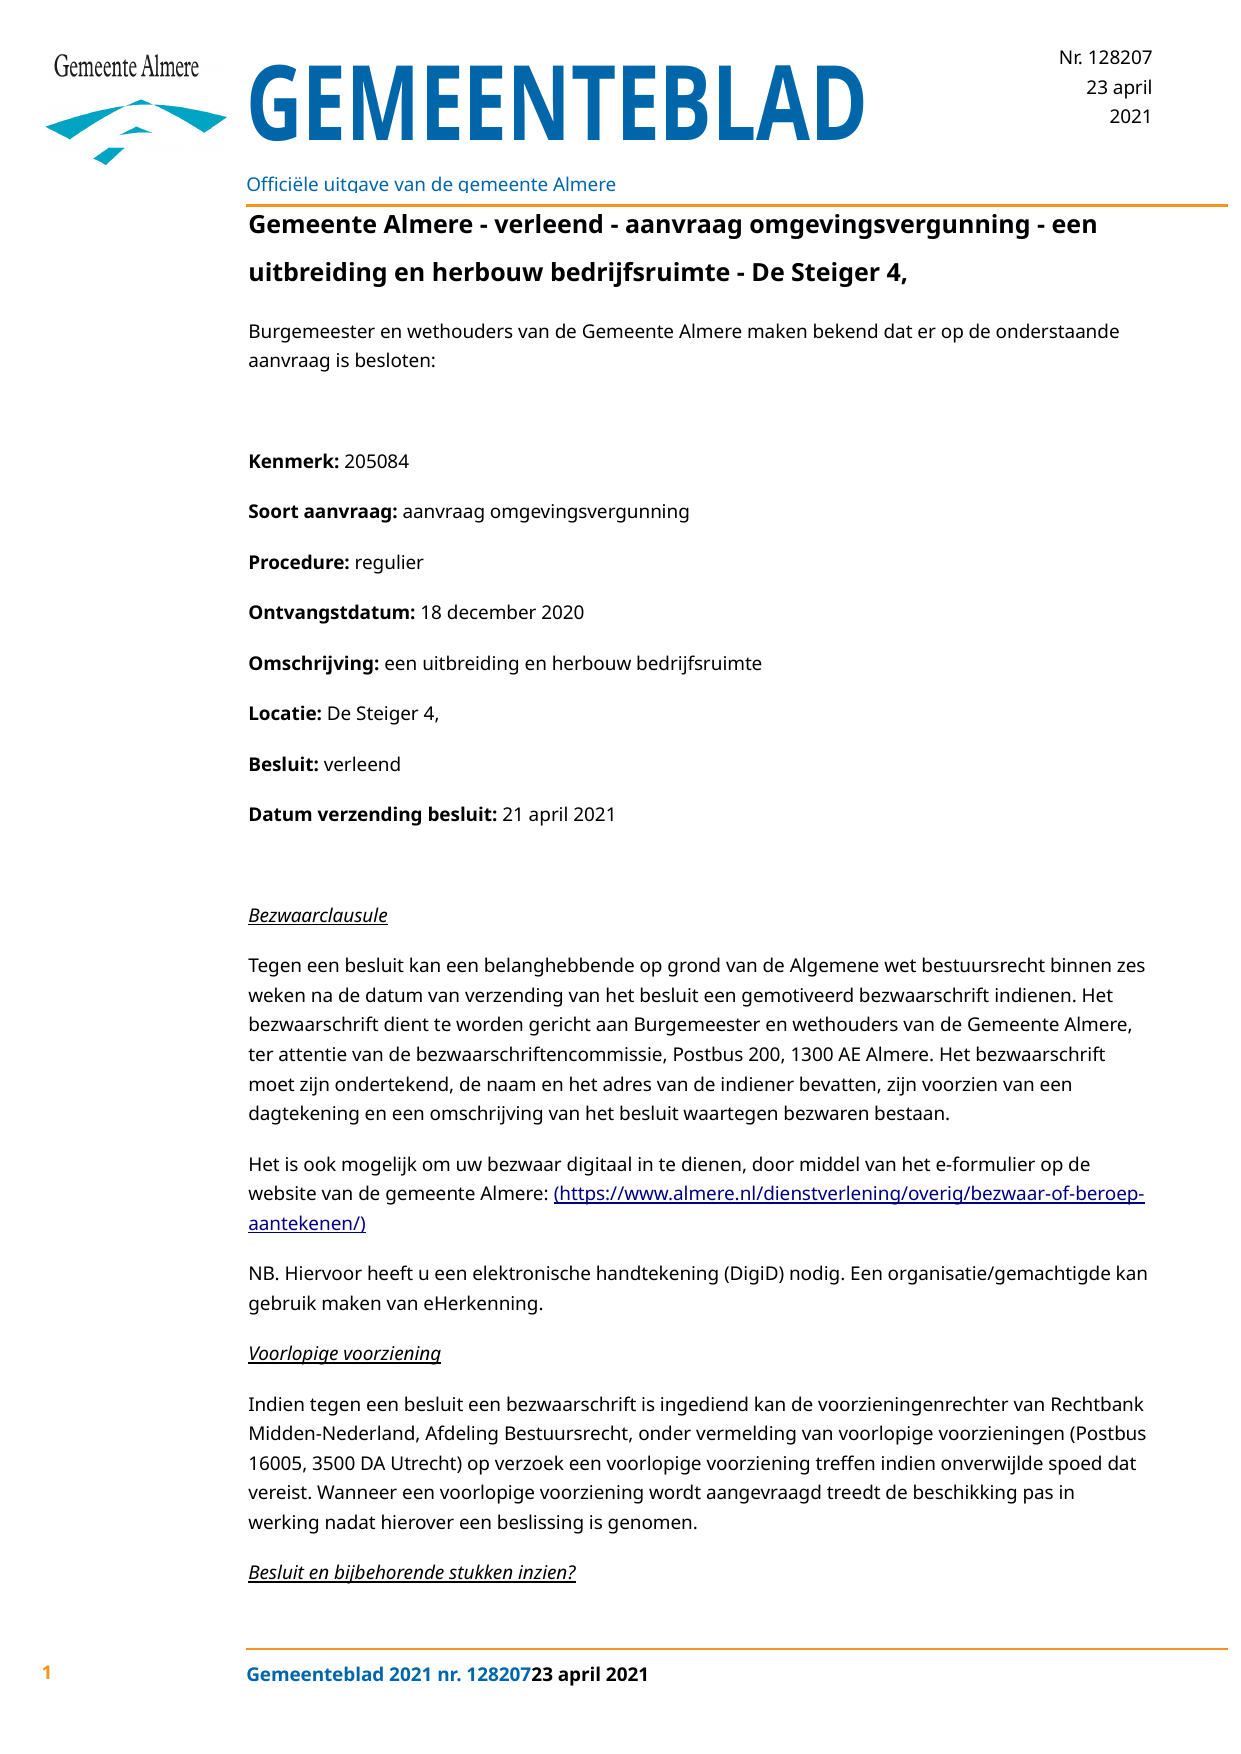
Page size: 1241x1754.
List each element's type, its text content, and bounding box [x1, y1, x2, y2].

text Besluit en bijbehorende stukken inzien? [248, 1559, 1152, 1585]
text Burgemeester en wethouders van de Gemeente Almere maken bekend dat er op de onderstaande aanvraag is besloten: [248, 318, 1152, 373]
text Kenmerk: 205084 [248, 448, 1152, 474]
text Procedure: regulier [248, 549, 1152, 575]
text Tegen een besluit kan een belanghebbende op grond van de Algemene wet bestuursrecht binnen zes weken na de datum van verzending van het besluit een gemotiveerd bezwaarschrift indienen. Het bezwaarschrift dient te worden gericht aan Burgemeester en wethouders van de Gemeente Almere, ter attentie van de bezwaarschriftencommissie, Postbus 200, 1300 AE Almere. Het bezwaarschrift moet zijn ondertekend, de naam en het adres van de indiener bevatten, zijn voorzien van een dagtekening en een omschrijving van het besluit waartegen bezwaren bestaan. [248, 952, 1152, 1126]
text Omschrijving: een uitbreiding en herbouw bedrijfsruimte [248, 650, 1152, 676]
text Voorlopige voorziening [248, 1340, 1152, 1366]
picture [41, 47, 231, 172]
text NB. Hiervoor heeft u een elektronische handtekening (DigiD) nodig. Een organisatie/gemachtigde kan gebruik maken van eHerkenning. [248, 1260, 1152, 1316]
text Gemeente Almere - verleend - aanvraag omgevingsvergunning - een uitbreiding en herbouw bedrijfsruimte - De Steiger 4, [248, 207, 1152, 288]
text Indien tegen een besluit een bezwaarschrift is ingediend kan de voorzieningenrechter van Rechtbank Midden-Nederland, Afdeling Bestuursrecht, onder vermelding van voorlopige voorzieningen (Postbus 16005, 3500 DA Utrecht) op verzoek een voorlopige voorziening treffen indien onverwijlde spoed dat vereist. Wanneer een voorlopige voorziening wordt aangevraagd treedt de beschikking pas in werking nadat hierover een beslissing is genomen. [248, 1391, 1152, 1535]
text Datum verzending besluit: 21 april 2021 [248, 801, 1152, 827]
text Ontvangstdatum: 18 december 2020 [248, 599, 1152, 625]
text Het is ook mogelijk om uw bezwaar digitaal in te dienen, door middel van het e-formulier op de website van de gemeente Almere: (https://www.almere.nl/dienstverlening/overig/bezwaar-of-beroep-aantekenen/) [248, 1151, 1152, 1236]
text Soort aanvraag: aanvraag omgevingsvergunning [248, 499, 1152, 524]
text Bezwaarclausule [248, 902, 1152, 928]
text Besluit: verleend [248, 751, 1152, 777]
text Locatie: De Steiger 4, [248, 700, 1152, 726]
